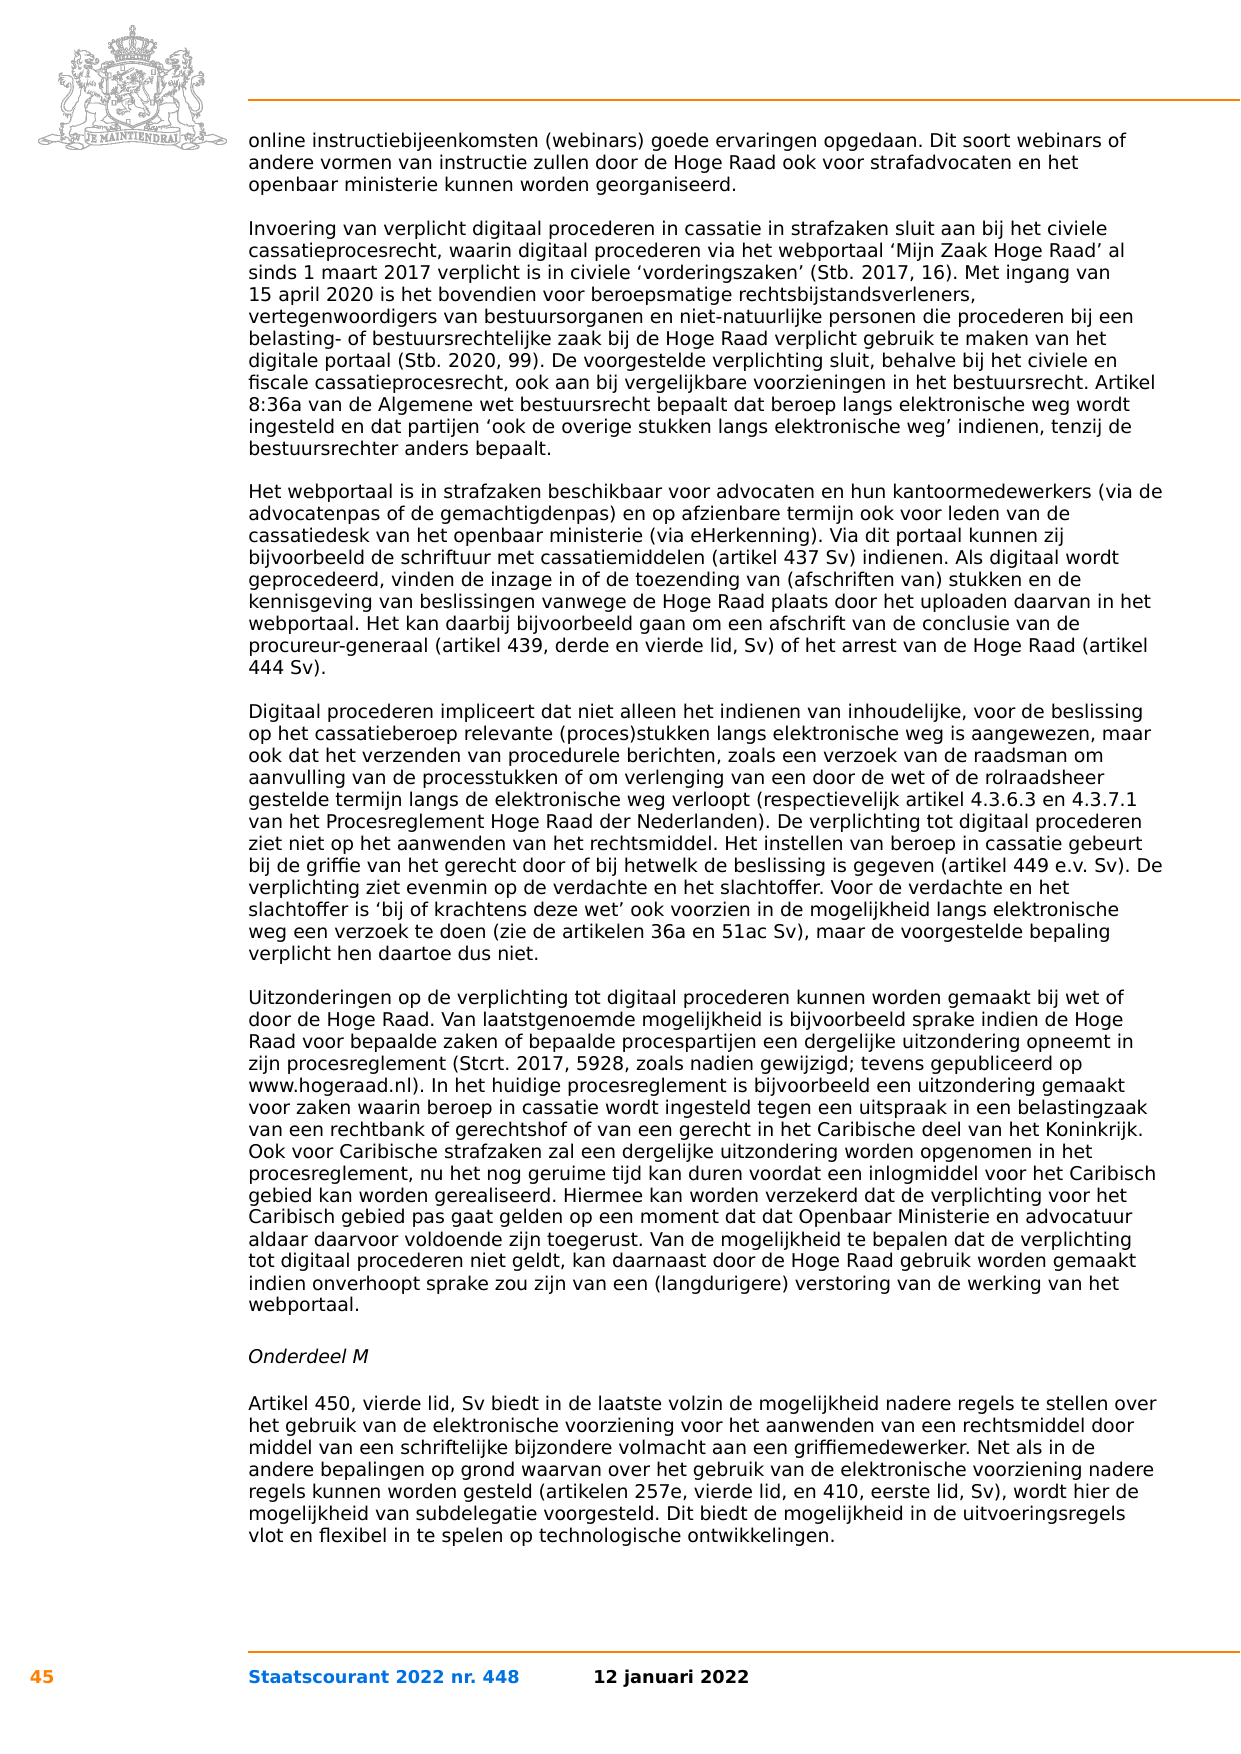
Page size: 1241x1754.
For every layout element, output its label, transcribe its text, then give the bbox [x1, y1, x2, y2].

picture [38, 25, 227, 150]
text Het webportaal is in strafzaken beschikbaar voor advocaten en hun kantoormedewerkers (via de advocatenpas of de gemachtigdenpas) en op afzienbare termijn ook voor leden van de cassatiedesk van het openbaar ministerie (via eHerkenning). Via dit portaal kunnen zij bijvoorbeeld de schriftuur met cassatiemiddelen (artikel 437 Sv) indienen. Als digitaal wordt geprocedeerd, vinden de inzage in of de toezending van (afschriften van) stukken en de kennisgeving van beslissingen vanwege de Hoge Raad plaats door het uploaden daarvan in het webportaal. Het kan daarbij bijvoorbeeld gaan om een afschrift van de conclusie van de procureur-generaal (artikel 439, derde en vierde lid, Sv) of het arrest van de Hoge Raad (artikel 444 Sv). [248, 481, 1163, 679]
text Invoering van verplicht digitaal procederen in cassatie in strafzaken sluit aan bij het civiele cassatieprocesrecht, waarin digitaal procederen via het webportaal ‘Mijn Zaak Hoge Raad’ al sinds 1 maart 2017 verplicht is in civiele ‘vorderingszaken’ (Stb. 2017, 16). Met ingang van 15 april 2020 is het bovendien voor beroepsmatige rechtsbijstandsverleners, vertegenwoordigers van bestuursorganen en niet-natuurlijke personen die procederen bij een belasting- of bestuursrechtelijke zaak bij de Hoge Raad verplicht gebruik te maken van het digitale portaal (Stb. 2020, 99). De voorgestelde verplichting sluit, behalve bij het civiele en fiscale cassatieprocesrecht, ook aan bij vergelijkbare voorzieningen in het bestuursrecht. Artikel 8:36a van de Algemene wet bestuursrecht bepaalt dat beroep langs elektronische weg wordt ingesteld en dat partijen ‘ook de overige stukken langs elektronische weg’ indienen, tenzij de bestuursrechter anders bepaalt. [248, 218, 1163, 459]
text online instructiebijeenkomsten (webinars) goede ervaringen opgedaan. Dit soort webinars of andere vormen van instructie zullen door de Hoge Raad ook voor strafadvocaten en het openbaar ministerie kunnen worden georganiseerd. [248, 130, 1163, 196]
text Digitaal procederen impliceert dat niet alleen het indienen van inhoudelijke, voor de beslissing op het cassatieberoep relevante (proces)stukken langs elektronische weg is aangewezen, maar ook dat het verzenden van procedurele berichten, zoals een verzoek van de raadsman om aanvulling van de processtukken of om verlenging van een door de wet of de rolraadsheer gestelde termijn langs de elektronische weg verloopt (respectievelijk artikel 4.3.6.3 en 4.3.7.1 van het Procesreglement Hoge Raad der Nederlanden). De verplichting tot digitaal procederen ziet niet op het aanwenden van het rechtsmiddel. Het instellen van beroep in cassatie gebeurt bij de griffie van het gerecht door of bij hetwelk de beslissing is gegeven (artikel 449 e.v. Sv). De verplichting ziet evenmin op de verdachte en het slachtoffer. Voor de verdachte en het slachtoffer is ‘bij of krachtens deze wet’ ook voorzien in de mogelijkheid langs elektronische weg een verzoek te doen (zie de artikelen 36a en 51ac Sv), maar de voorgestelde bepaling verplicht hen daartoe dus niet. [248, 701, 1163, 965]
text Uitzonderingen op de verplichting tot digitaal procederen kunnen worden gemaakt bij wet of door de Hoge Raad. Van laatstgenoemde mogelijkheid is bijvoorbeeld sprake indien de Hoge Raad voor bepaalde zaken of bepaalde procespartijen een dergelijke uitzondering opneemt in zijn procesreglement (Stcrt. 2017, 5928, zoals nadien gewijzigd; tevens gepubliceerd op www.hogeraad.nl). In het huidige procesreglement is bijvoorbeeld een uitzondering gemaakt voor zaken waarin beroep in cassatie wordt ingesteld tegen een uitspraak in een belastingzaak van een rechtbank of gerechtshof of van een gerecht in het Caribische deel van het Koninkrijk. Ook voor Caribische strafzaken zal een dergelijke uitzondering worden opgenomen in het procesreglement, nu het nog geruime tijd kan duren voordat een inlogmiddel voor het Caribisch gebied kan worden gerealiseerd. Hiermee kan worden verzekerd dat de verplichting voor het Caribisch gebied pas gaat gelden op een moment dat dat Openbaar Ministerie en advocatuur aldaar daarvoor voldoende zijn toegerust. Van de mogelijkheid te bepalen dat de verplichting tot digitaal procederen niet geldt, kan daarnaast door de Hoge Raad gebruik worden gemaakt indien onverhoopt sprake zou zijn van een (langdurigere) verstoring van de werking van het webportaal. [248, 987, 1163, 1316]
subtitle Onderdeel M [248, 1346, 1163, 1368]
text Artikel 450, vierde lid, Sv biedt in de laatste volzin de mogelijkheid nadere regels te stellen over het gebruik van de elektronische voorziening voor het aanwenden van een rechtsmiddel door middel van een schriftelijke bijzondere volmacht aan een griffiemedewerker. Net als in de andere bepalingen op grond waarvan over het gebruik van de elektronische voorziening nadere regels kunnen worden gesteld (artikelen 257e, vierde lid, en 410, eerste lid, Sv), wordt hier de mogelijkheid van subdelegatie voorgesteld. Dit biedt de mogelijkheid in de uitvoeringsregels vlot en flexibel in te spelen op technologische ontwikkelingen. [248, 1393, 1163, 1547]
